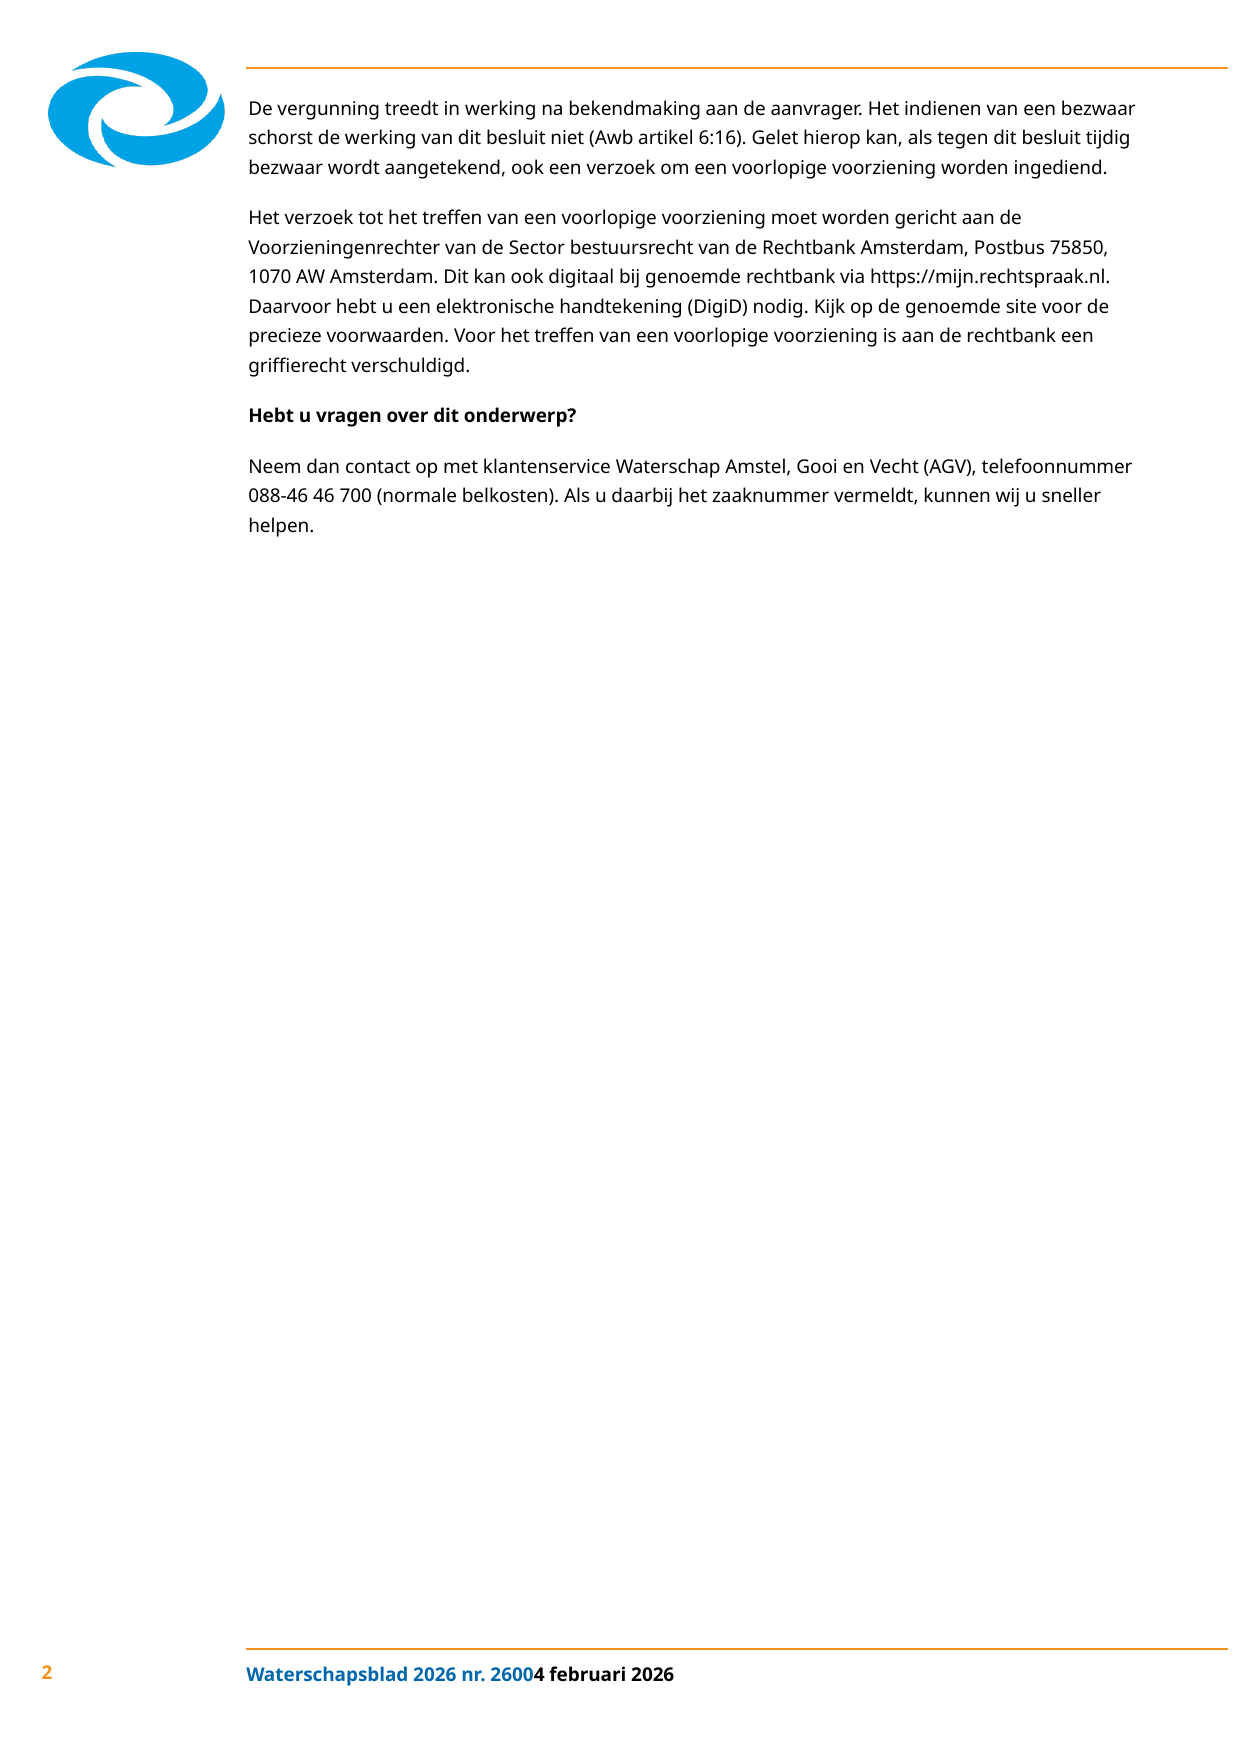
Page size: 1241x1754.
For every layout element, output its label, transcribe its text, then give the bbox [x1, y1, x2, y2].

text Neem dan contact op met klantenservice Waterschap Amstel, Gooi en Vecht (AGV), telefoonnummer 088-46 46 700 (normale belkosten). Als u daarbij het zaaknummer vermeldt, kunnen wij u sneller helpen. [248, 453, 1152, 538]
text De vergunning treedt in werking na bekendmaking aan de aanvrager. Het indienen van een bezwaar schorst de werking van dit besluit niet (Awb artikel 6:16). Gelet hierop kan, als tegen dit besluit tijdig bezwaar wordt aangetekend, ook een verzoek om een voorlopige voorziening worden ingediend. [248, 95, 1152, 180]
text Hebt u vragen over dit onderwerp? [248, 403, 1152, 428]
picture [41, 47, 231, 172]
text Het verzoek tot het treffen van een voorlopige voorziening moet worden gericht aan de Voorzieningenrechter van de Sector bestuursrecht van de Rechtbank Amsterdam, Postbus 75850, 1070 AW Amsterdam. Dit kan ook digitaal bij genoemde rechtbank via https://mijn.rechtspraak.nl. Daarvoor hebt u een elektronische handtekening (DigiD) nodig. Kijk op de genoemde site voor de precieze voorwaarden. Voor het treffen van een voorlopige voorziening is aan de rechtbank een griffierecht verschuldigd. [248, 204, 1152, 378]
